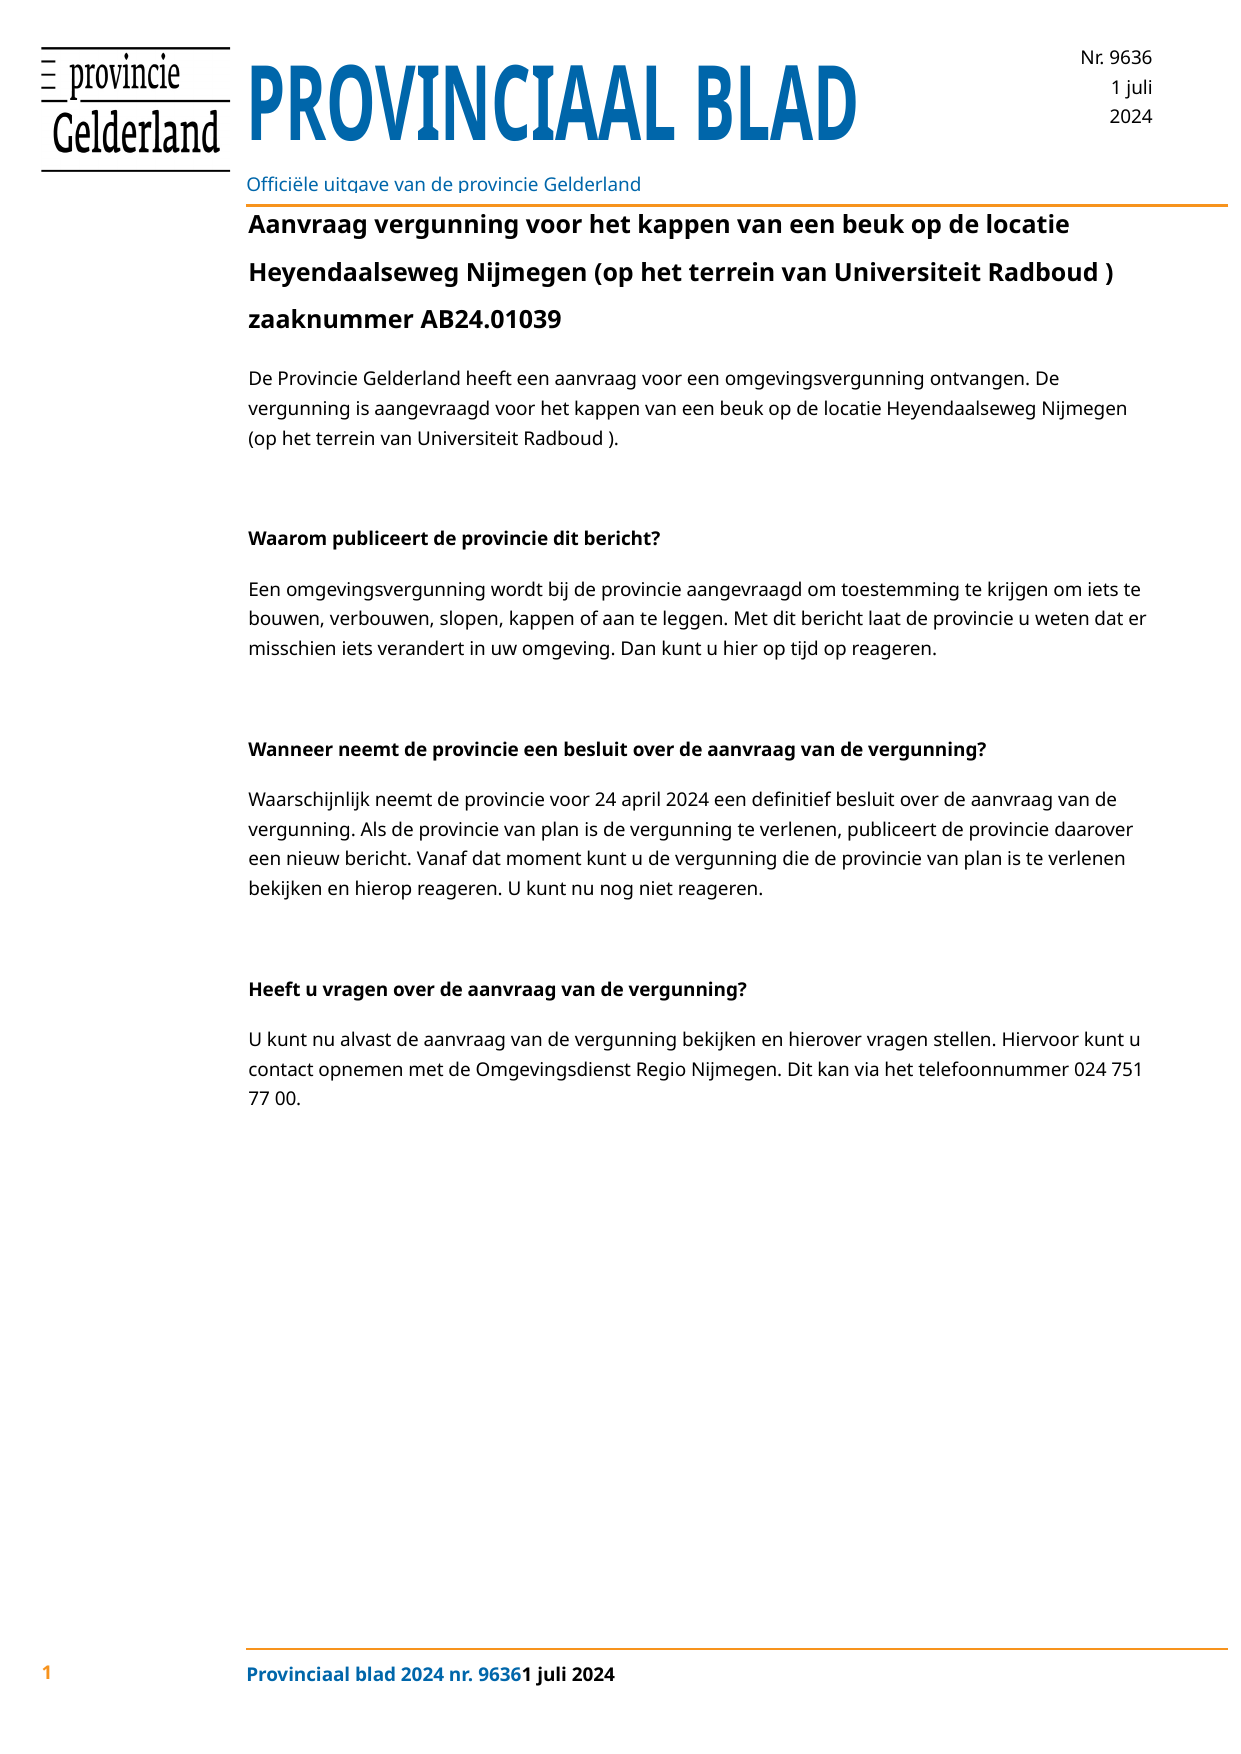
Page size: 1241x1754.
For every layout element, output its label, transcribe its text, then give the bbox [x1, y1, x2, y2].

picture [41, 47, 231, 172]
text U kunt nu alvast de aanvraag van de vergunning bekijken en hierover vragen stellen. Hiervoor kunt u contact opnemen met de Omgevingsdienst Regio Nijmegen. Dit kan via het telefoonnummer 024 751 77 00. [248, 1026, 1152, 1111]
text Waarschijnlijk neemt de provincie voor 24 april 2024 een definitief besluit over de aanvraag van de vergunning. Als de provincie van plan is de vergunning te verlenen, publiceert de provincie daarover een nieuw bericht. Vanaf dat moment kunt u de vergunning die de provincie van plan is te verlenen bekijken en hierop reageren. U kunt nu nog niet reageren. [248, 786, 1152, 901]
text Wanneer neemt de provincie een besluit over de aanvraag van de vergunning? [248, 736, 1152, 762]
text Heeft u vragen over de aanvraag van de vergunning? [248, 976, 1152, 1002]
text De Provincie Gelderland heeft een aanvraag voor een omgevingsvergunning ontvangen. De vergunning is aangevraagd voor het kappen van een beuk op de locatie Heyendaalseweg Nijmegen (op het terrein van Universiteit Radboud ). [248, 366, 1152, 450]
text Aanvraag vergunning voor het kappen van een beuk op de locatie Heyendaalseweg Nijmegen (op het terrein van Universiteit Radboud ) zaaknummer AB24.01039 [248, 207, 1152, 336]
text Een omgevingsvergunning wordt bij de provincie aangevraagd om toestemming te krijgen om iets te bouwen, verbouwen, slopen, kappen of aan te leggen. Met dit bericht laat de provincie u weten dat er misschien iets verandert in uw omgeving. Dan kunt u hier op tijd op reageren. [248, 576, 1152, 661]
text Waarom publiceert de provincie dit bericht? [248, 526, 1152, 551]
